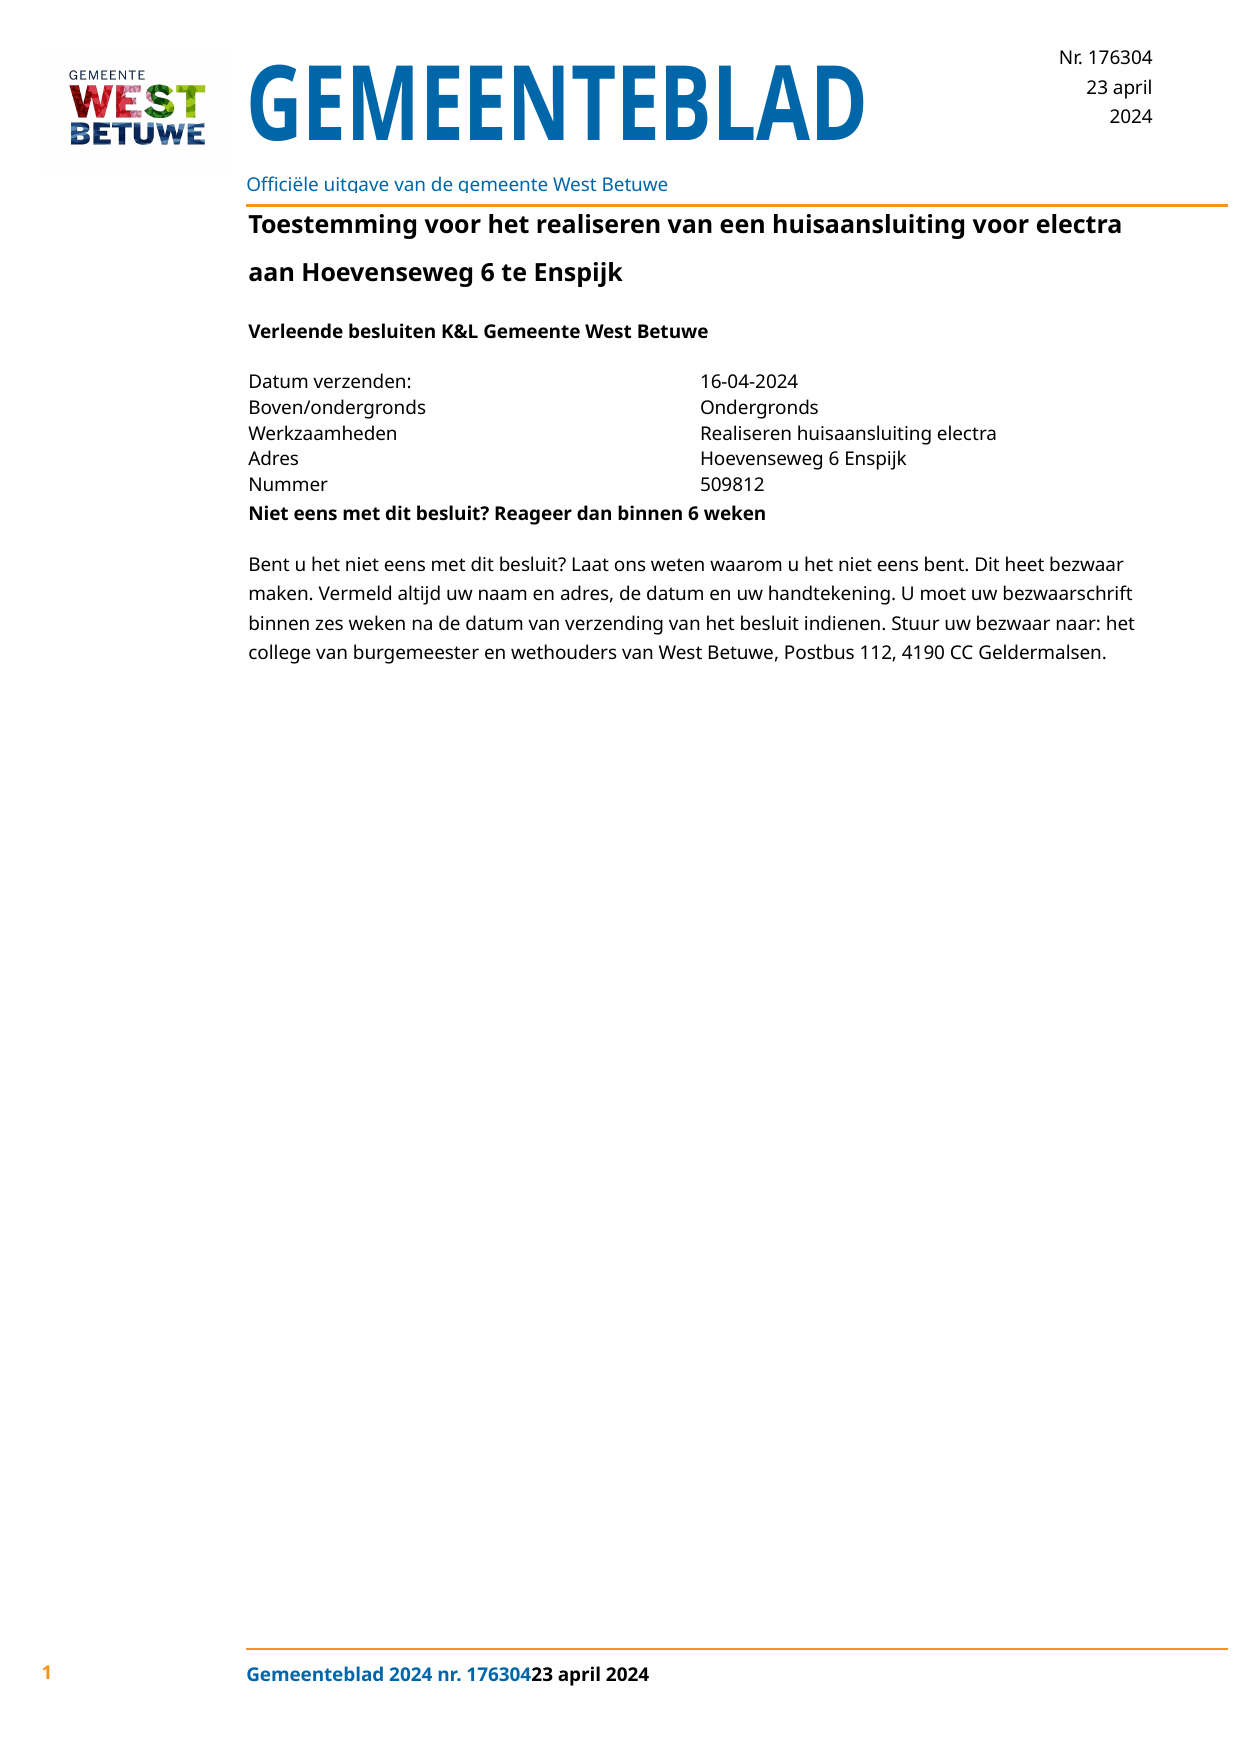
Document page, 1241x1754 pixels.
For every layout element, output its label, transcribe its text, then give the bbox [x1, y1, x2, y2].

table_cell Realiseren huisaansluiting electra [700, 420, 1152, 446]
table_cell Boven/ondergronds [248, 394, 700, 420]
table_cell 509812 [700, 471, 1152, 497]
text Bent u het niet eens met dit besluit? Laat ons weten waarom u het niet eens bent. Dit heet bezwaar maken. Vermeld altijd uw naam en adres, de datum en uw handtekening. U moet uw bezwaarschrift binnen zes weken na de datum van verzending van het besluit indienen. Stuur uw bezwaar naar: het college van burgemeester en wethouders van West Betuwe, Postbus 112, 4190 CC Geldermalsen. [248, 551, 1152, 665]
table_cell Hoevenseweg 6 Enspijk [700, 446, 1152, 471]
table_cell Ondergronds [700, 394, 1152, 420]
picture [41, 47, 231, 172]
table_header 16-04-2024 [700, 369, 1152, 394]
text Verleende besluiten K&L Gemeente West Betuwe [248, 318, 1152, 344]
table_cell Werkzaamheden [248, 420, 700, 446]
text Niet eens met dit besluit? Reageer dan binnen 6 weken [248, 500, 1152, 526]
text Toestemming voor het realiseren van een huisaansluiting voor electra aan Hoevenseweg 6 te Enspijk [248, 207, 1152, 288]
table_cell Adres [248, 446, 700, 471]
table_cell Nummer [248, 471, 700, 497]
table_header Datum verzenden: [248, 369, 700, 394]
